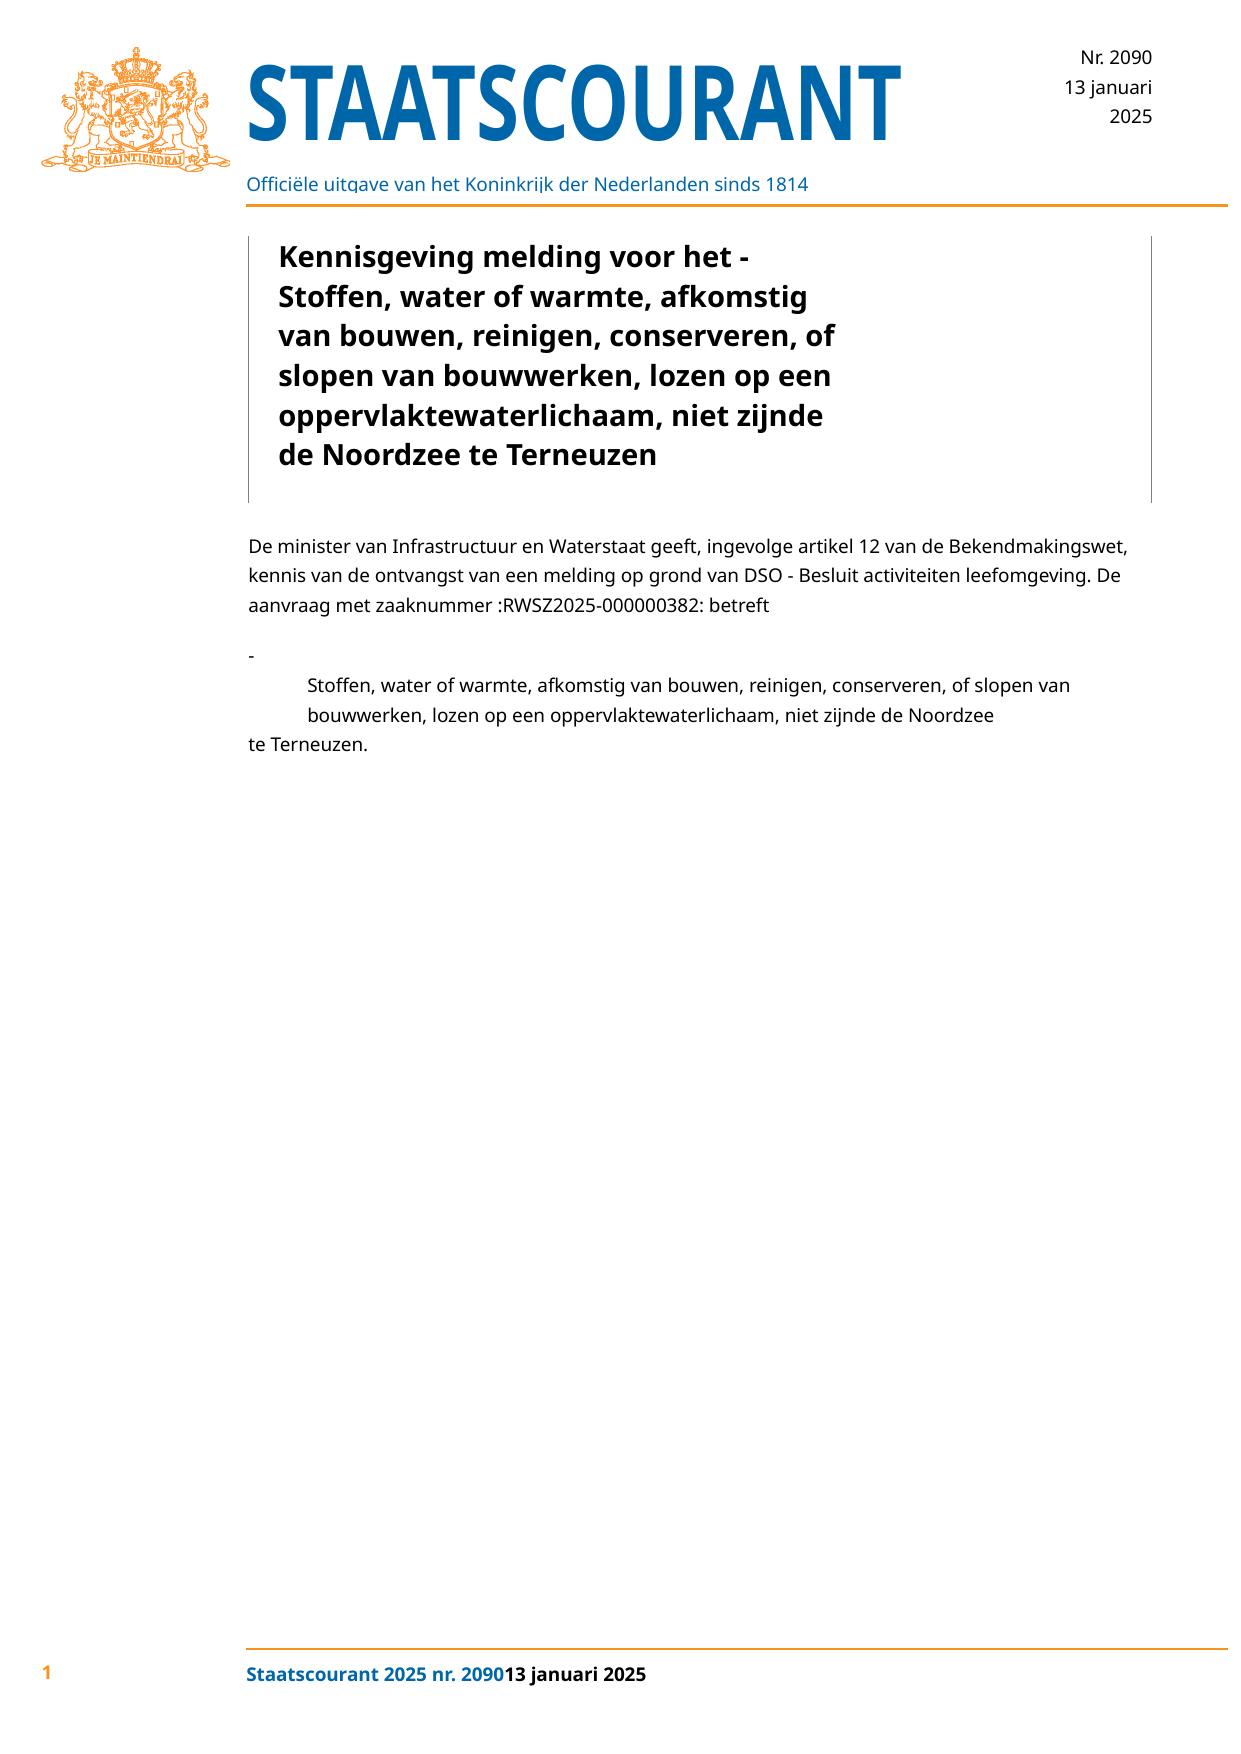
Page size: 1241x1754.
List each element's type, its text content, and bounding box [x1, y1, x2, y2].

table_header [1090, 236, 1151, 413]
table_header Kennisgeving melding voor het -Stoffen, water of warmte, afkomstig van bouwen, reinigen, conserveren, of slopen van bouwwerken, lozen op een oppervlaktewaterlichaam, niet zijnde de Noordzee te Terneuzen [249, 236, 850, 503]
picture [912, 236, 1090, 414]
text De minister van Infrastructuur en Waterstaat geeft, ingevolge artikel 12 van de Bekendmakingswet, kennis van de ontvangst van een melding op grond van DSO - Besluit activiteiten leefomgeving. De aanvraag met zaaknummer :RWSZ2025-000000382: betreft [248, 533, 1152, 618]
table_header [850, 236, 912, 413]
list Stoffen, water of warmte, afkomstig van bouwen, reinigen, conserveren, of slopen van bouwwerken, lozen op een oppervlaktewaterlichaam, niet zijnde de Noordzee [248, 672, 1152, 727]
table_header [850, 414, 1151, 503]
text te Terneuzen. [248, 731, 1152, 757]
picture [41, 47, 231, 172]
